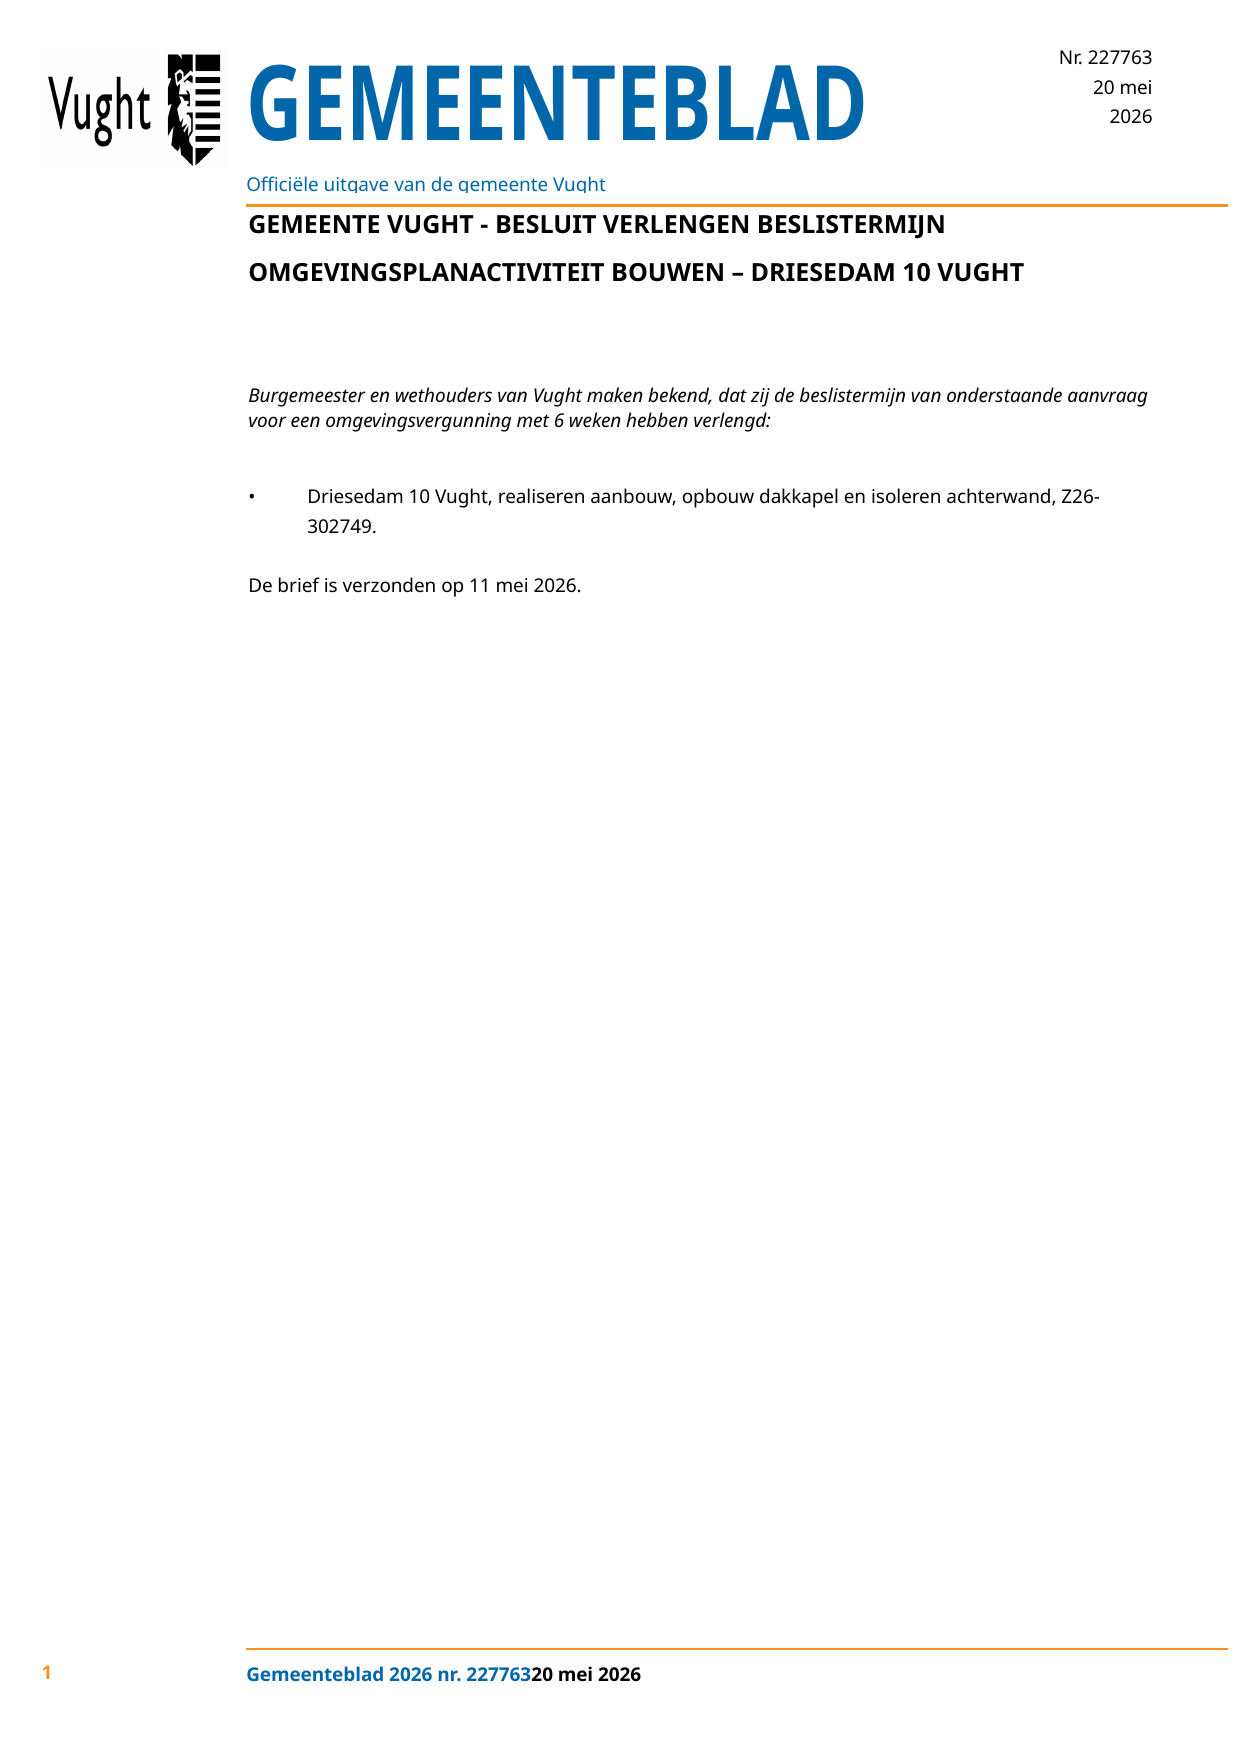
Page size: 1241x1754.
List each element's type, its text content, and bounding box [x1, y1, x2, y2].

list Driesedam 10 Vught, realiseren aanbouw, opbouw dakkapel en isoleren achterwand, Z26-302749. [248, 484, 1152, 539]
text De brief is verzonden op 11 mei 2026. [248, 572, 1152, 598]
text GEMEENTE VUGHT - BESLUIT VERLENGEN BESLISTERMIJN OMGEVINGSPLANACTIVITEIT BOUWEN – DRIESEDAM 10 VUGHT [248, 207, 1152, 288]
text Burgemeester en wethouders van Vught maken bekend, dat zij de beslistermijn van onderstaande aanvraag voor een omgevingsvergunning met 6 weken hebben verlengd: [248, 382, 1152, 433]
picture [41, 47, 231, 172]
